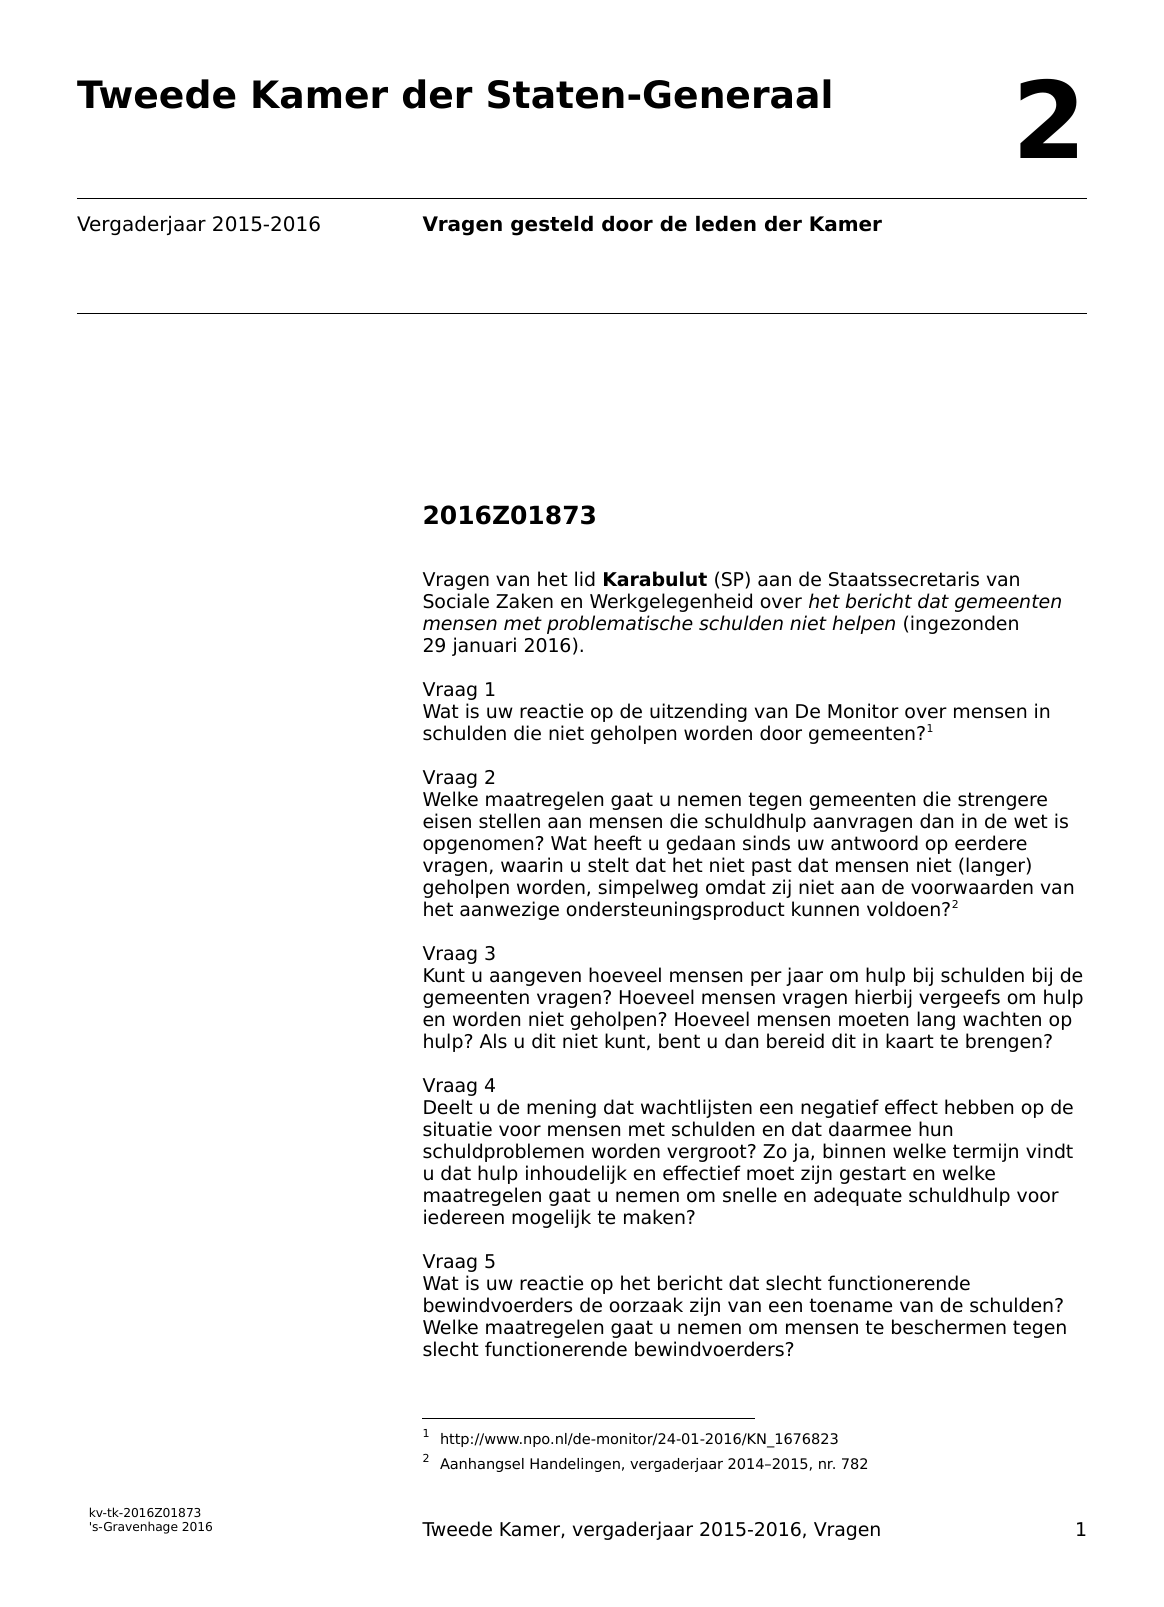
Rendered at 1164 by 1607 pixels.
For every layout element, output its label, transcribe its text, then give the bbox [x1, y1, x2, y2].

text 's-Gravenhage 2016 [88, 1520, 323, 1534]
text Wat is uw reactie op de uitzending van De Monitor over mensen in schulden die niet geholpen worden door gemeenten? [422, 701, 1087, 745]
text Vraag 2 [422, 767, 1087, 789]
table_cell Vergaderjaar 2015-2016 [77, 199, 422, 313]
table_cell Vragen gesteld door de leden der Kamer [422, 199, 1087, 313]
text kv-tk-2016Z01873 [88, 1506, 323, 1520]
text Deelt u de mening dat wachtlijsten een negatief effect hebben op de situatie voor mensen met schulden en dat daarmee hun schuldproblemen worden vergroot? Zo ja, binnen welke termijn vindt u dat hulp inhoudelijk en effectief moet zijn gestart en welke maatregelen gaat u nemen om snelle en adequate schuldhulp voor iedereen mogelijk te maken? [422, 1097, 1087, 1229]
text Vragen van het lid Karabulut (SP) aan de Staatssecretaris van Sociale Zaken en Werkgelegenheid over het bericht dat gemeenten mensen met problematische schulden niet helpen (ingezonden 29 januari 2016). [422, 569, 1087, 657]
text Vraag 3 [422, 943, 1087, 965]
table_header Tweede Kamer der Staten-Generaal [77, 59, 886, 198]
text Wat is uw reactie op het bericht dat slecht functionerende bewindvoerders de oorzaak zijn van een toename van de schulden? Welke maatregelen gaat u nemen om mensen te beschermen tegen slecht functionerende bewindvoerders? [422, 1273, 1087, 1361]
text Vraag 1 [422, 679, 1087, 701]
text Kunt u aangeven hoeveel mensen per jaar om hulp bij schulden bij de gemeenten vragen? Hoeveel mensen vragen hierbij vergeefs om hulp en worden niet geholpen? Hoeveel mensen moeten lang wachten op hulp? Als u dit niet kunt, bent u dan bereid dit in kaart te brengen? [422, 965, 1087, 1053]
text Vraag 4 [422, 1075, 1087, 1097]
text Welke maatregelen gaat u nemen tegen gemeenten die strengere eisen stellen aan mensen die schuldhulp aanvragen dan in de wet is opgenomen? Wat heeft u gedaan sinds uw antwoord op eerdere vragen, waarin u stelt dat het niet past dat mensen niet (langer) geholpen worden, simpelweg omdat zij niet aan de voorwaarden van het aanwezige ondersteuningsproduct kunnen voldoen? [422, 789, 1087, 921]
text 2016Z01873 [422, 501, 1087, 531]
text Aanhangsel Handelingen, vergaderjaar 2014–2015, nr. 782 [422, 1452, 1087, 1474]
table_header 2 [886, 59, 1087, 198]
text Vraag 5 [422, 1251, 1087, 1273]
text http://www.npo.nl/de-monitor/24-01-2016/KN_1676823 [422, 1427, 1087, 1449]
